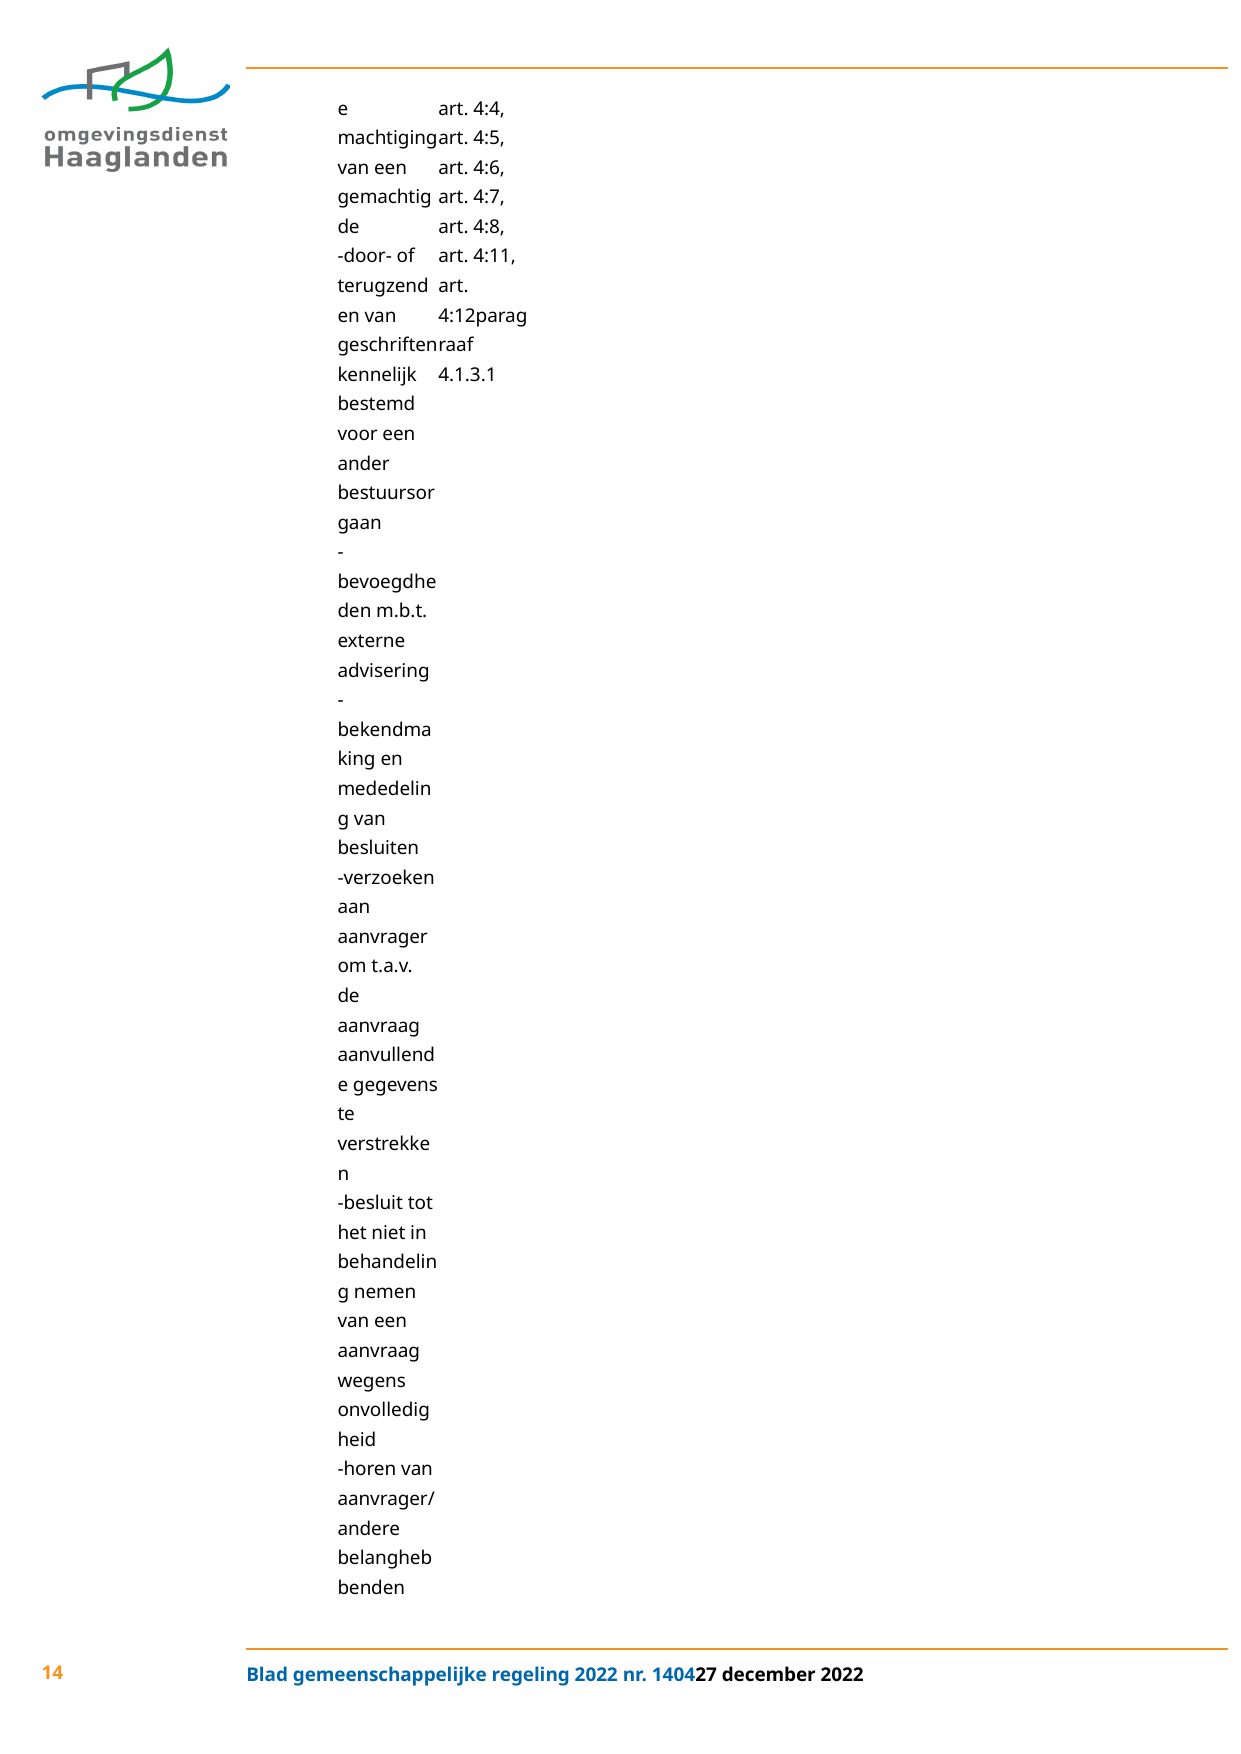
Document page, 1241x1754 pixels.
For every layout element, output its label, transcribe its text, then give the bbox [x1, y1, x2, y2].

picture [41, 47, 231, 172]
table_cell [616, 95, 706, 1600]
table_cell [706, 95, 795, 1600]
table_cell [527, 95, 616, 1600]
table_cell e machtiging van een gemachtigde -door- of terugzenden van geschriften kennelijk bestemd voor een ander bestuursorgaan -bevoegdheden m.b.t. externe advisering -bekendmaking en mededeling van besluiten -verzoeken aan aanvrager om t.a.v. de aanvraag aanvullende gegevens te verstrekken -besluit tot het niet in behandeling nemen van een aanvraag wegens onvolledigheid -horen van aanvrager/andere belanghebbenden [337, 95, 438, 1600]
table_cell [795, 95, 884, 1600]
table_cell [248, 95, 337, 1600]
table_cell [884, 95, 1152, 1600]
table_cell art. 4:4, art. 4:5, art. 4:6, art. 4:7, art. 4:8, art. 4:11, art. 4:12paragraaf 4.1.3.1 [438, 95, 527, 1600]
